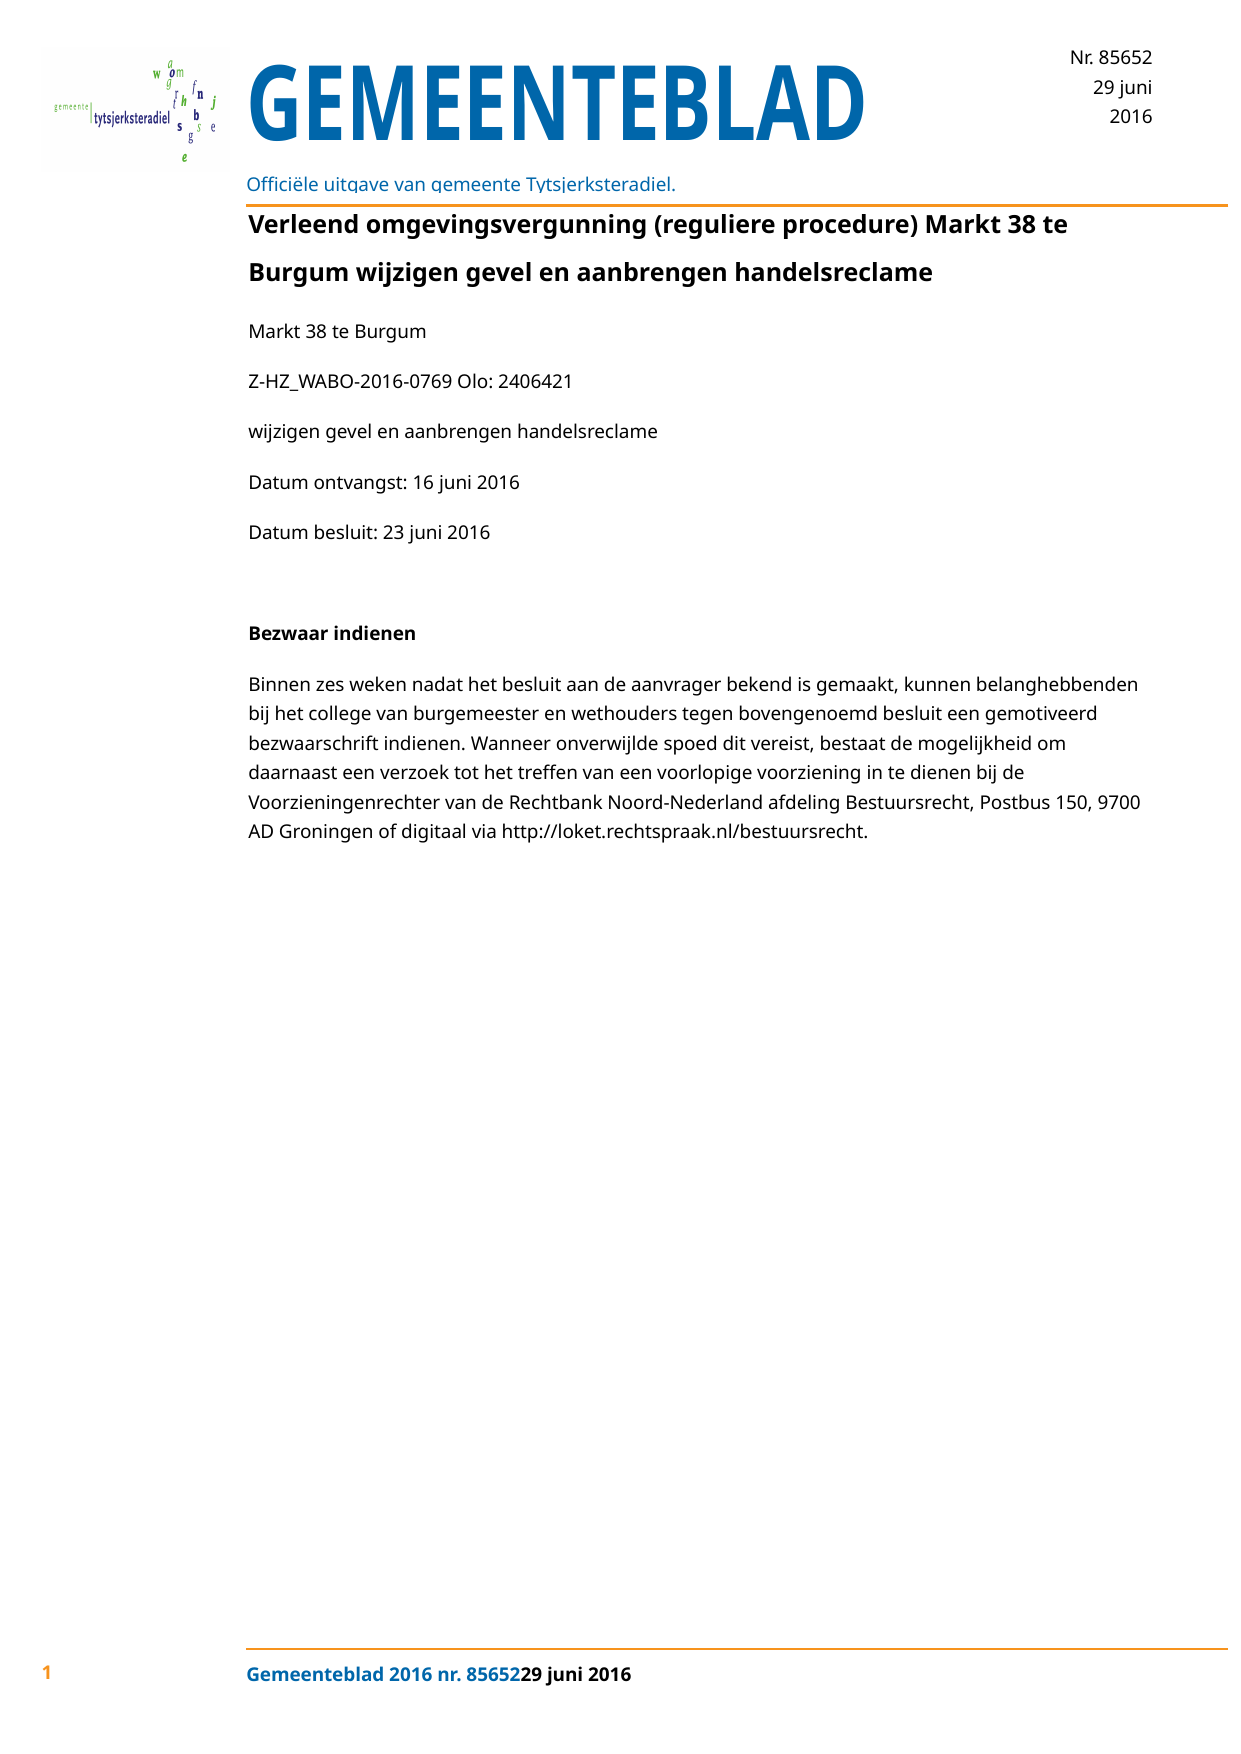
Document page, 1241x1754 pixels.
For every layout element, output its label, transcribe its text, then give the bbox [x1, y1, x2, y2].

text Bezwaar indienen [248, 620, 1152, 646]
text Datum besluit: 23 juni 2016 [248, 519, 1152, 545]
text Z-HZ_WABO-2016-0769 Olo: 2406421 [248, 368, 1152, 394]
text Markt 38 te Burgum [248, 318, 1152, 344]
text Datum ontvangst: 16 juni 2016 [248, 469, 1152, 495]
text Verleend omgevingsvergunning (reguliere procedure) Markt 38 te Burgum wijzigen gevel en aanbrengen handelsreclame [248, 207, 1152, 288]
picture [41, 47, 231, 172]
text Binnen zes weken nadat het besluit aan de aanvrager bekend is gemaakt, kunnen belanghebbenden bij het college van burgemeester en wethouders tegen bovengenoemd besluit een gemotiveerd bezwaarschrift indienen. Wanneer onverwijlde spoed dit vereist, bestaat de mogelijkheid om daarnaast een verzoek tot het treffen van een voorlopige voorziening in te dienen bij de Voorzieningenrechter van de Rechtbank Noord-Nederland afdeling Bestuursrecht, Postbus 150, 9700 AD Groningen of digitaal via http://loket.rechtspraak.nl/bestuursrecht. [248, 671, 1152, 844]
text wijzigen gevel en aanbrengen handelsreclame [248, 419, 1152, 444]
